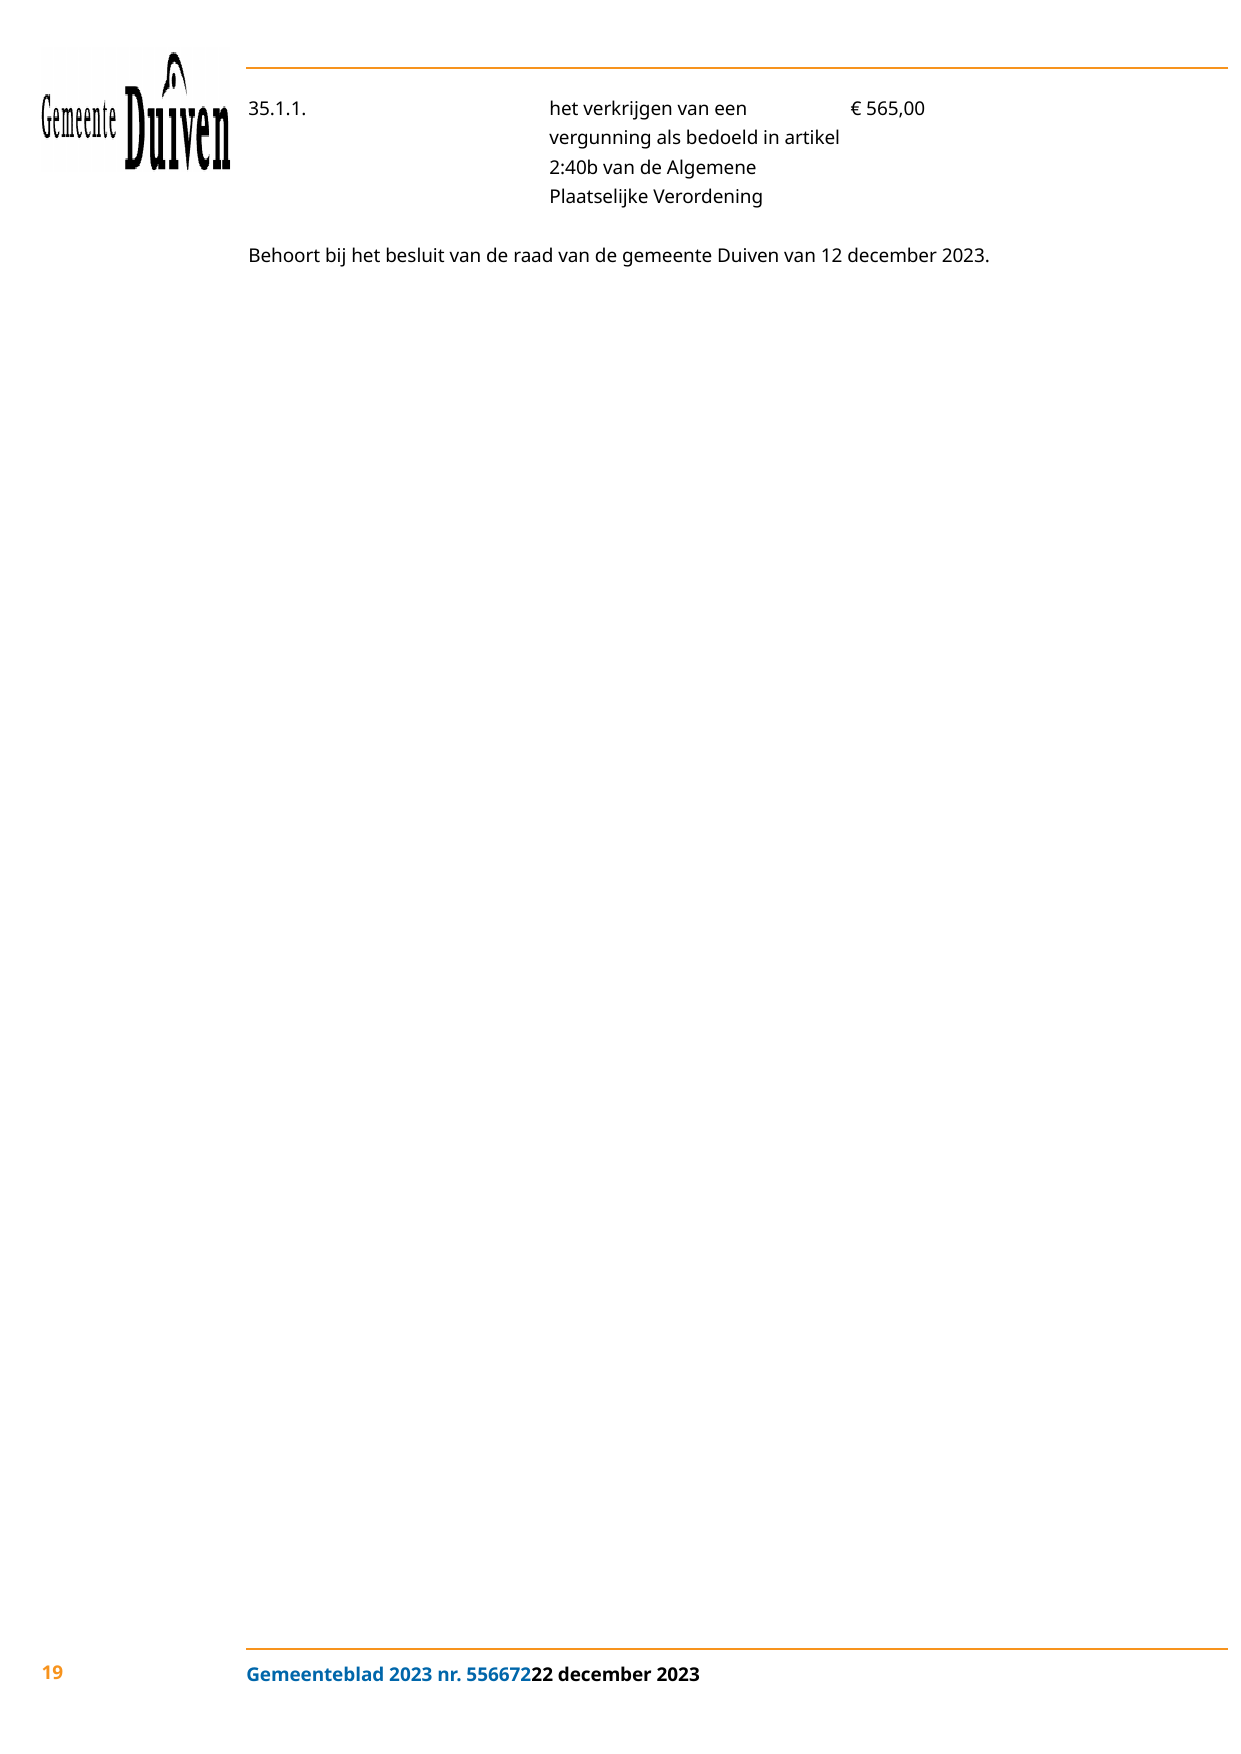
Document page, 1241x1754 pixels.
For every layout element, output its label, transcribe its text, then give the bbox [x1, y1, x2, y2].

table_cell 35.1.1. [248, 95, 549, 209]
table_cell € 565,00 [850, 95, 1152, 209]
table_cell het verkrijgen van een vergunning als bedoeld in artikel 2:40b van de Algemene Plaatselijke Verordening [549, 95, 850, 209]
picture [41, 47, 231, 172]
text Behoort bij het besluit van de raad van de gemeente Duiven van 12 december 2023. [248, 242, 1152, 268]
